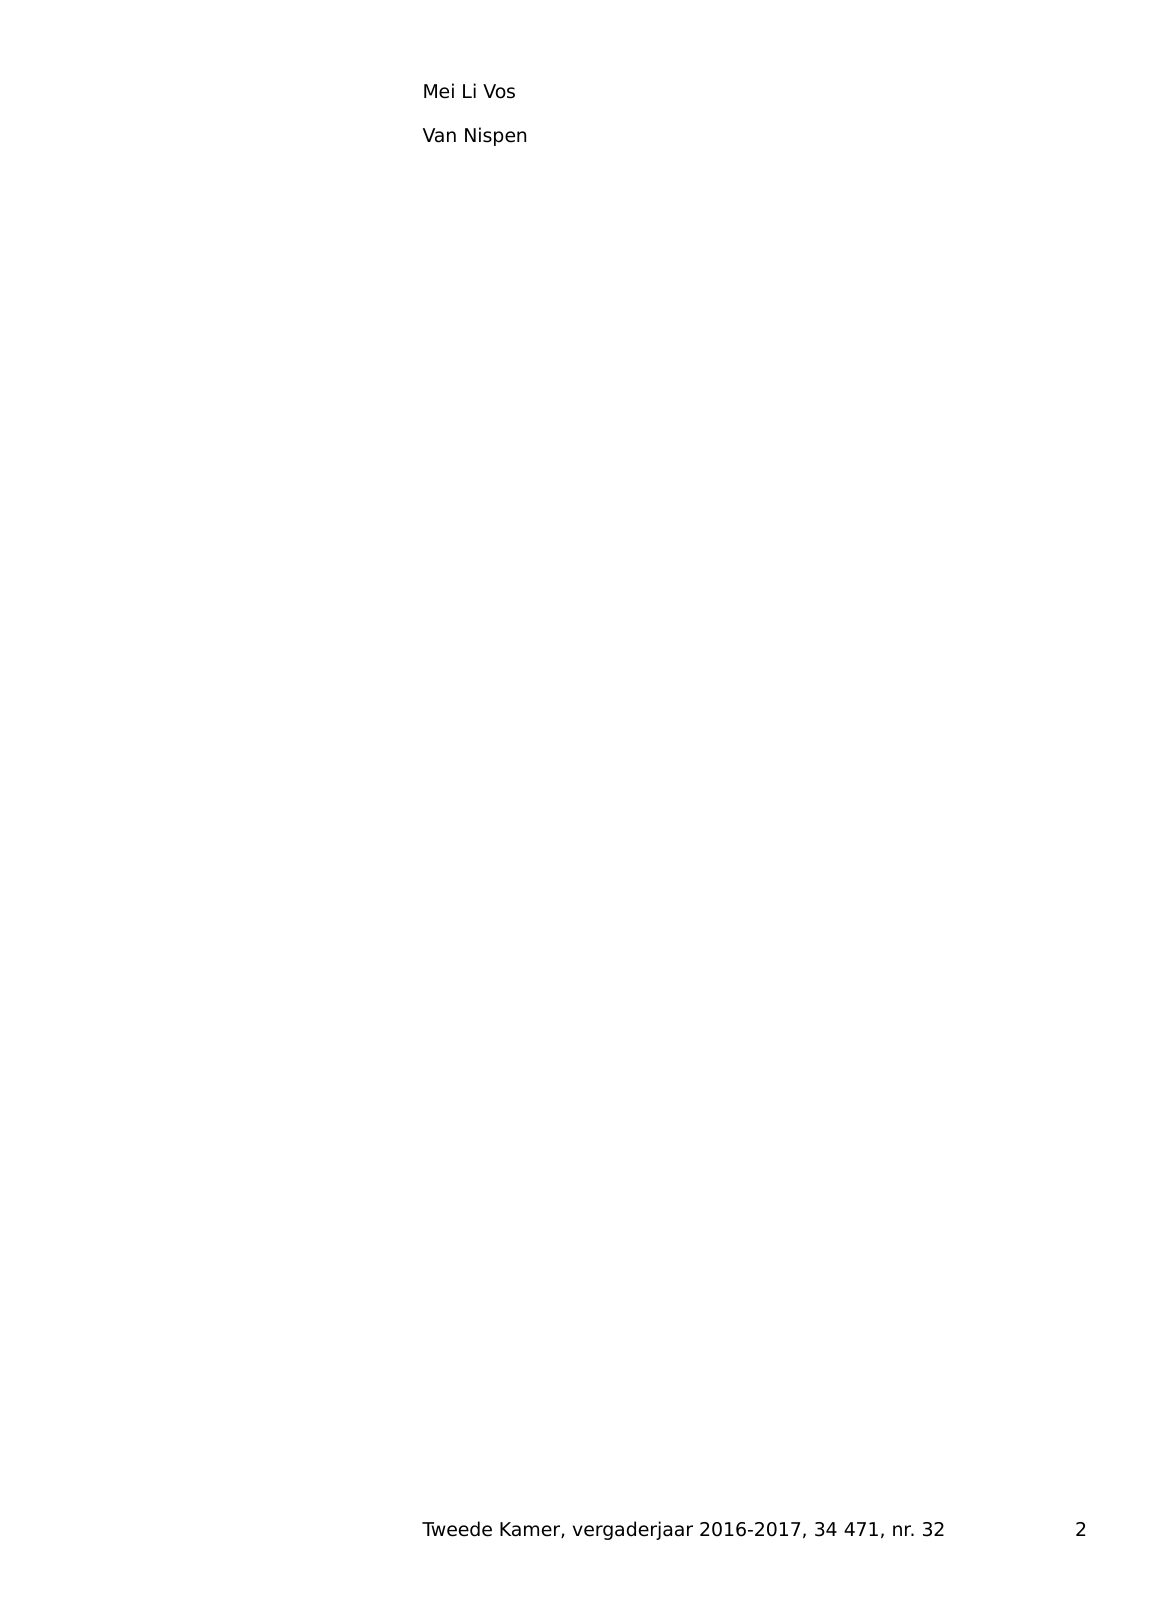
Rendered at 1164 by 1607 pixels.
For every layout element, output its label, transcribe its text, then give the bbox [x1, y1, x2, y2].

text Mei Li Vos Van Nispen [422, 59, 1087, 147]
